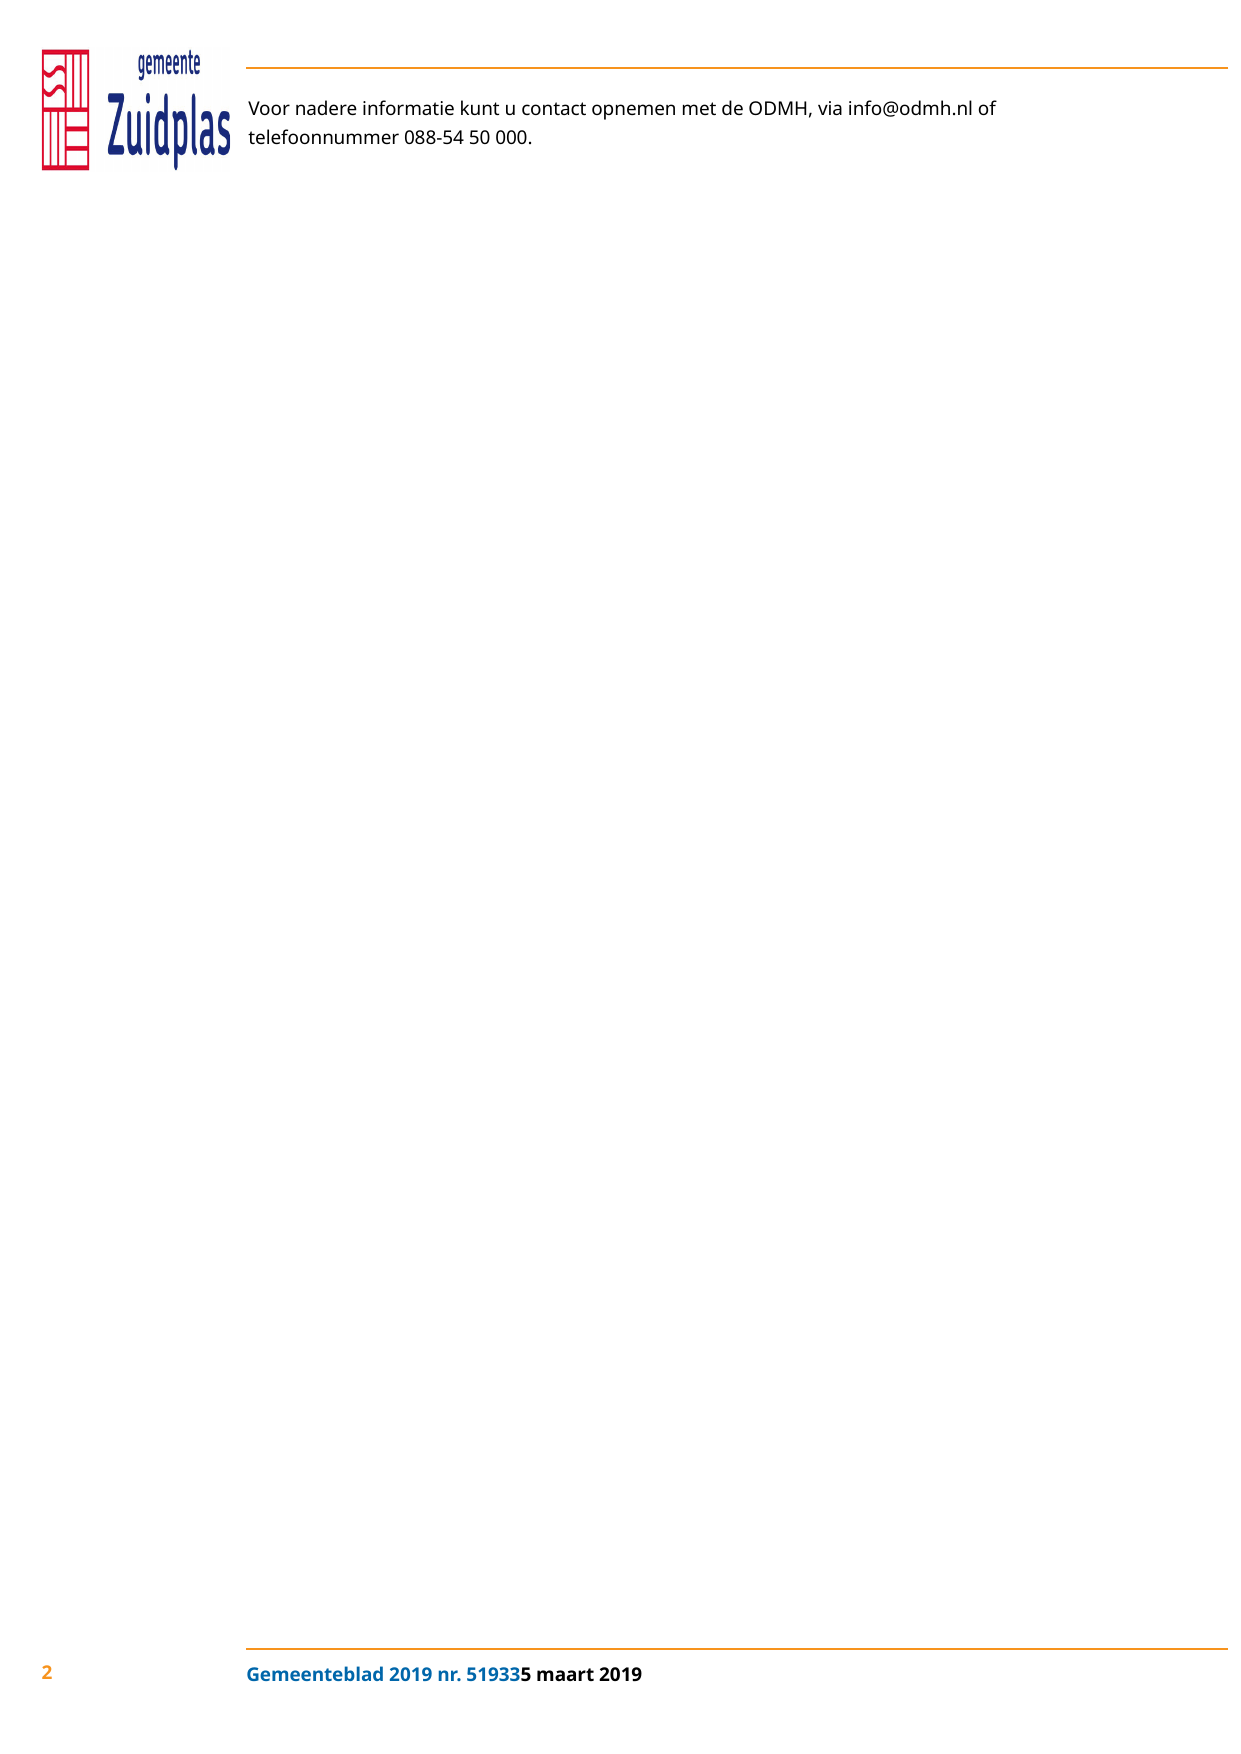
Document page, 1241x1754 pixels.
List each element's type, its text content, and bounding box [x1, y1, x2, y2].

text Voor nadere informatie kunt u contact opnemen met de ODMH, via info@odmh.nl of telefoonnummer 088-54 50 000. [248, 95, 1152, 150]
picture [41, 47, 231, 172]
